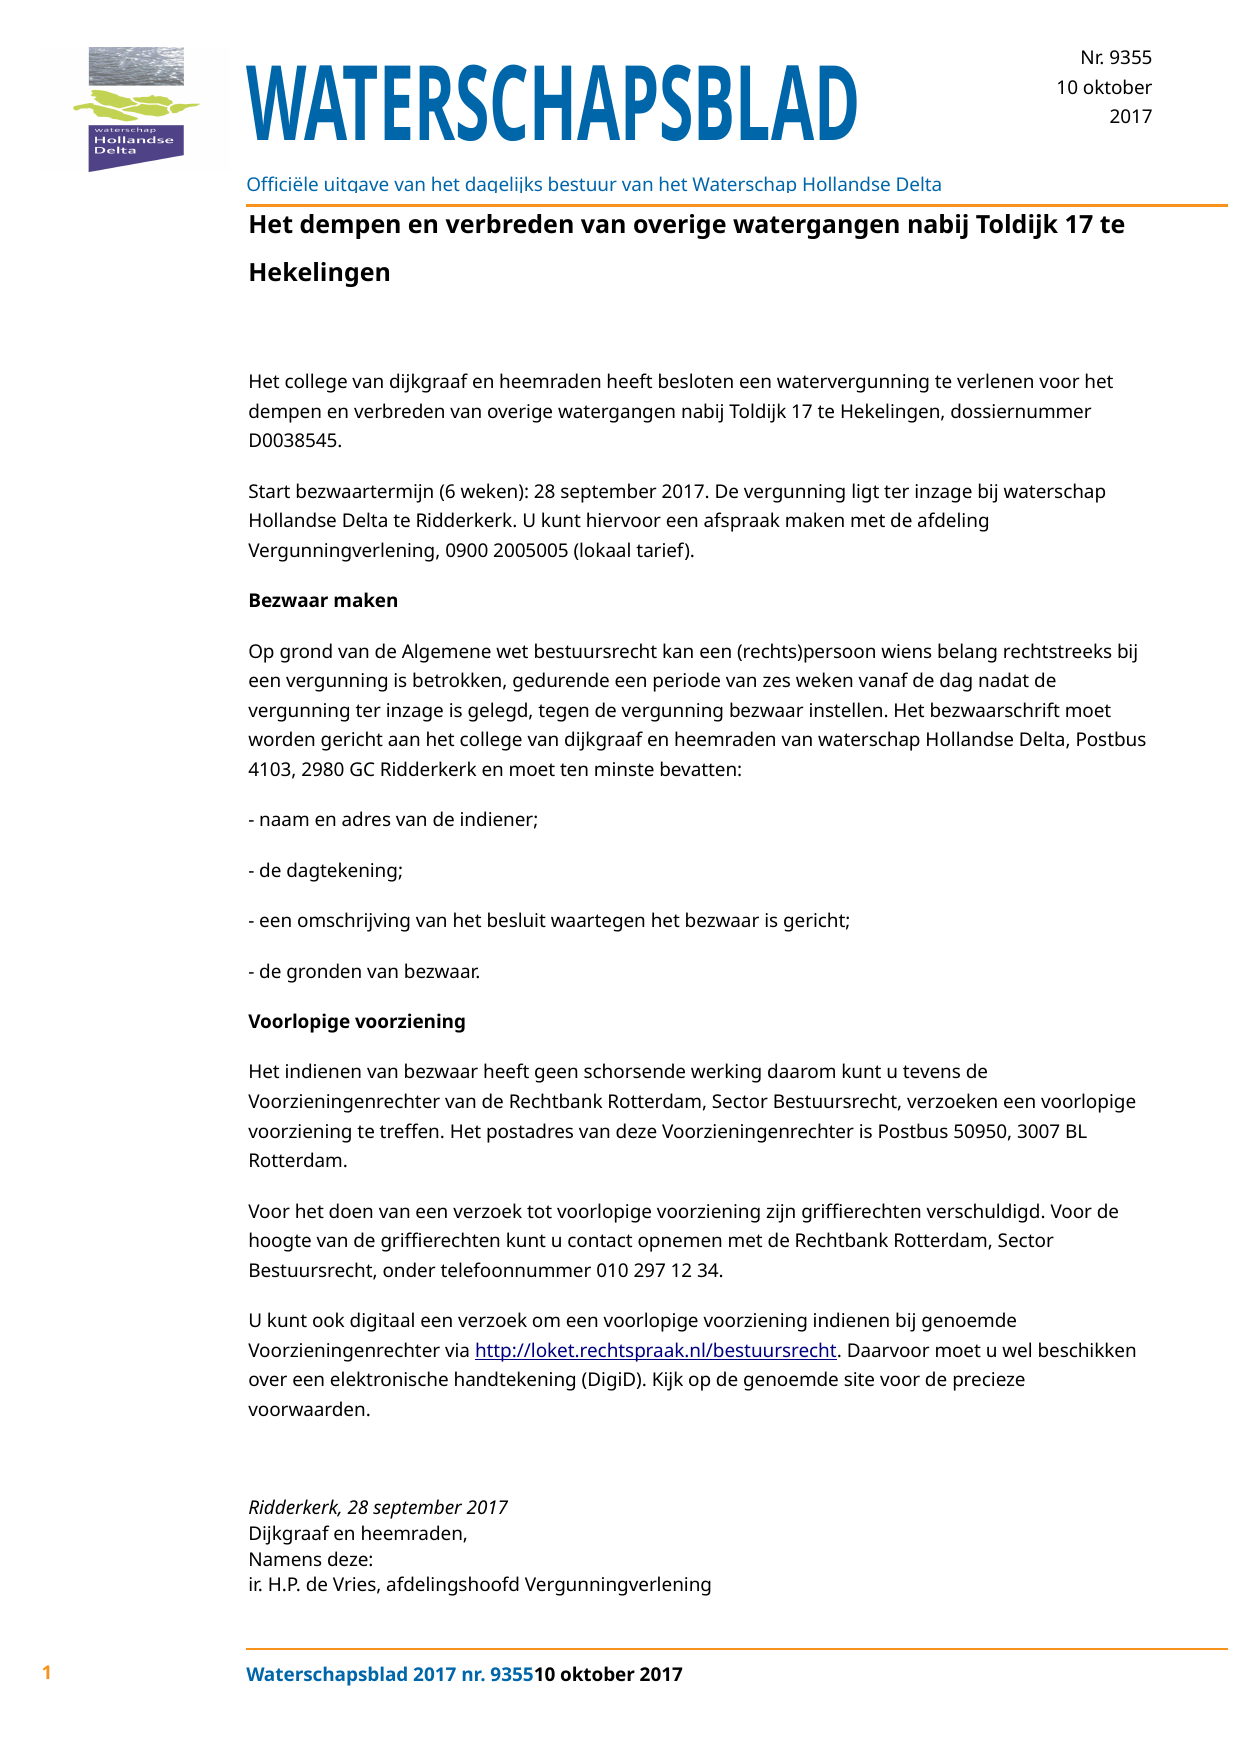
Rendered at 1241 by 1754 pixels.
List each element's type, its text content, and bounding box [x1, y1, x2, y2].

text Op grond van de Algemene wet bestuursrecht kan een (rechts)persoon wiens belang rechtstreeks bij een vergunning is betrokken, gedurende een periode van zes weken vanaf de dag nadat de vergunning ter inzage is gelegd, tegen de vergunning bezwaar instellen. Het bezwaarschrift moet worden gericht aan het college van dijkgraaf en heemraden van waterschap Hollandse Delta, Postbus 4103, 2980 GC Ridderkerk en moet ten minste bevatten: [248, 638, 1152, 782]
text Voorlopige voorziening [248, 1008, 1152, 1034]
text U kunt ook digitaal een verzoek om een voorlopige voorziening indienen bij genoemde Voorzieningenrechter via http://loket.rechtspraak.nl/bestuursrecht. Daarvoor moet u wel beschikken over een elektronische handtekening (DigiD). Kijk op de genoemde site voor de precieze voorwaarden. [248, 1307, 1152, 1422]
picture [41, 47, 231, 172]
text Het dempen en verbreden van overige watergangen nabij Toldijk 17 te Hekelingen [248, 207, 1152, 288]
text Namens deze: [248, 1546, 1152, 1572]
text Het indienen van bezwaar heeft geen schorsende werking daarom kunt u tevens de Voorzieningenrechter van de Rechtbank Rotterdam, Sector Bestuursrecht, verzoeken een voorlopige voorziening te treffen. Het postadres van deze Voorzieningenrechter is Postbus 50950, 3007 BL Rotterdam. [248, 1059, 1152, 1173]
text Ridderkerk, 28 september 2017 [248, 1494, 1152, 1520]
text Voor het doen van een verzoek tot voorlopige voorziening zijn griffierechten verschuldigd. Voor de hoogte van de griffierechten kunt u contact opnemen met de Rechtbank Rotterdam, Sector Bestuursrecht, onder telefoonnummer 010 297 12 34. [248, 1198, 1152, 1283]
text ir. H.P. de Vries, afdelingshoofd Vergunningverlening [248, 1572, 1152, 1597]
text - een omschrijving van het besluit waartegen het bezwaar is gericht; [248, 907, 1152, 933]
text - naam en adres van de indiener; [248, 807, 1152, 832]
text Dijkgraaf en heemraden, [248, 1520, 1152, 1546]
text - de gronden van bezwaar. [248, 958, 1152, 984]
text Start bezwaartermijn (6 weken): 28 september 2017. De vergunning ligt ter inzage bij waterschap Hollandse Delta te Ridderkerk. U kunt hiervoor een afspraak maken met de afdeling Vergunningverlening, 0900 2005005 (lokaal tarief). [248, 478, 1152, 563]
text Bezwaar maken [248, 587, 1152, 613]
text - de dagtekening; [248, 857, 1152, 883]
text Het college van dijkgraaf en heemraden heeft besloten een watervergunning te verlenen voor het dempen en verbreden van overige watergangen nabij Toldijk 17 te Hekelingen, dossiernummer D0038545. [248, 368, 1152, 453]
